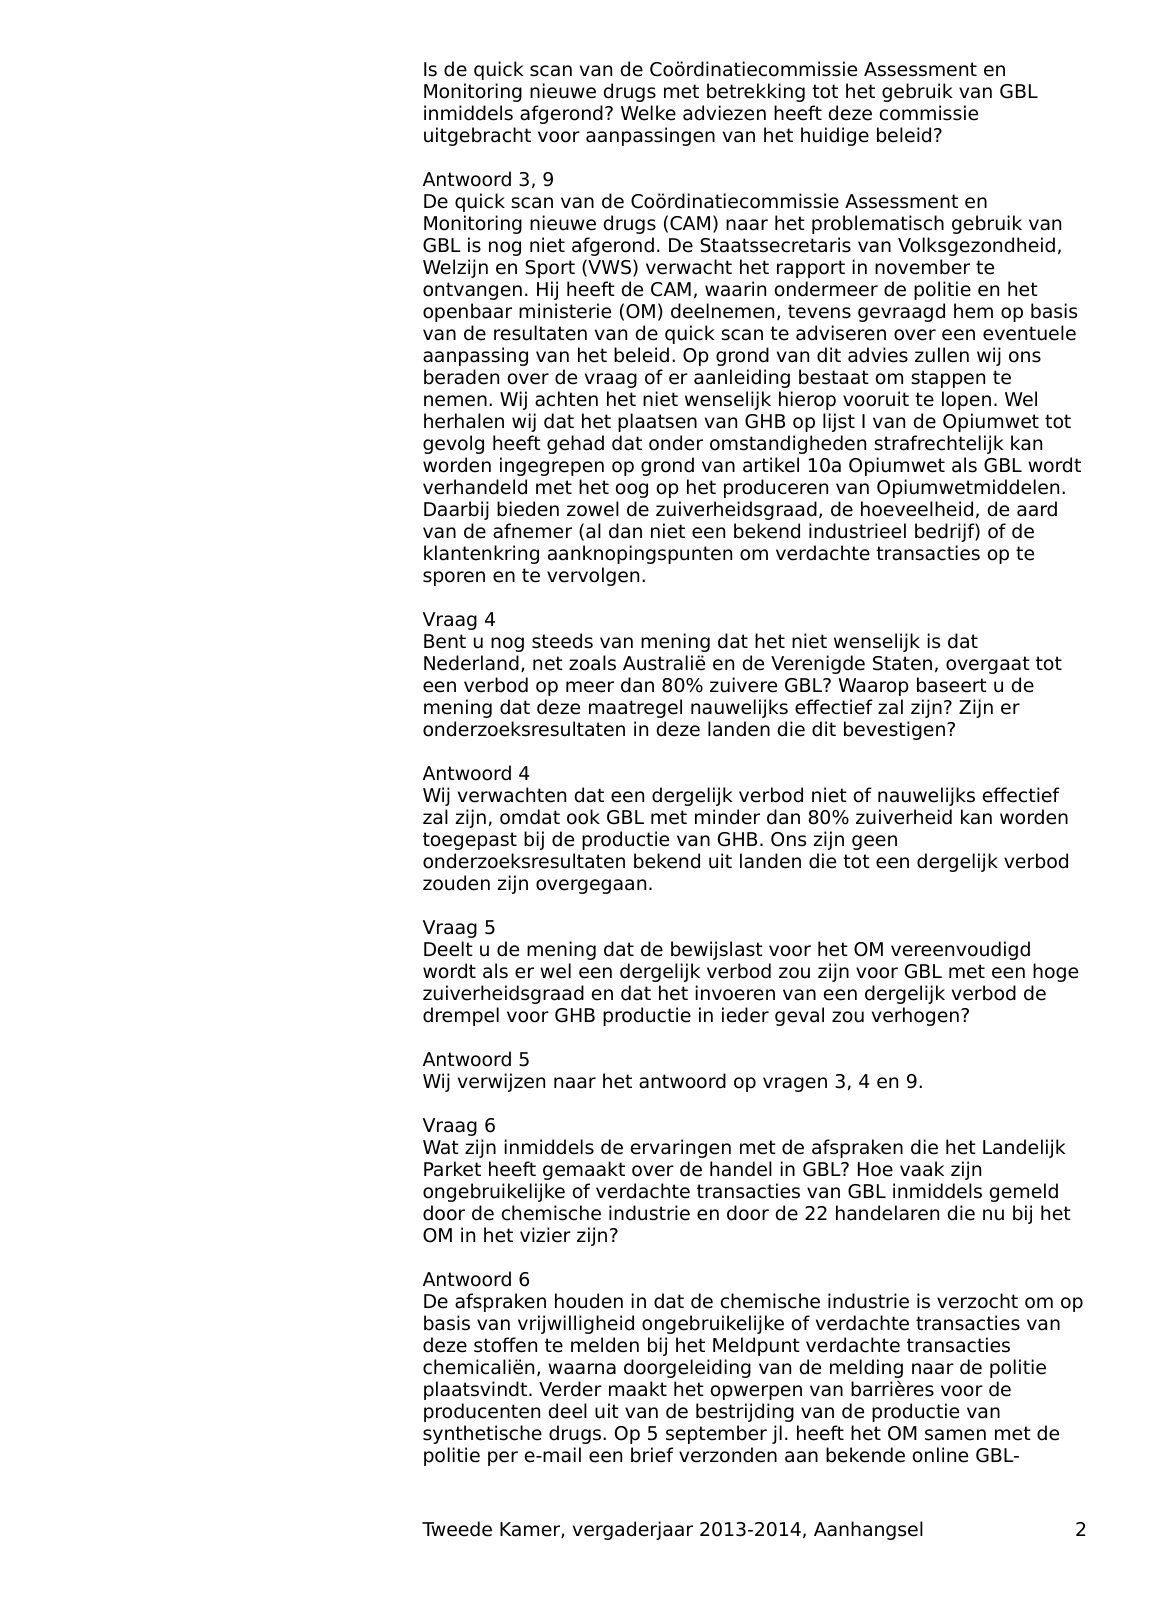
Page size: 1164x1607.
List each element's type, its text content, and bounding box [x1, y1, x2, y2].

text Wat zijn inmiddels de ervaringen met de afspraken die het Landelijk Parket heeft gemaakt over de handel in GBL? Hoe vaak zijn ongebruikelijke of verdachte transacties van GBL inmiddels gemeld door de chemische industrie en door de 22 handelaren die nu bij het OM in het vizier zijn? [422, 1137, 1087, 1247]
text Wij verwachten dat een dergelijk verbod niet of nauwelijks effectief zal zijn, omdat ook GBL met minder dan 80% zuiverheid kan worden toegepast bij de productie van GHB. Ons zijn geen onderzoeksresultaten bekend uit landen die tot een dergelijk verbod zouden zijn overgegaan. [422, 785, 1087, 895]
text Vraag 6 [422, 1115, 1087, 1137]
text Antwoord 5 [422, 1049, 1087, 1071]
text Vraag 5 [422, 917, 1087, 939]
text De quick scan van de Coördinatiecommissie Assessment en Monitoring nieuwe drugs (CAM) naar het problematisch gebruik van GBL is nog niet afgerond. De Staatssecretaris van Volksgezondheid, Welzijn en Sport (VWS) verwacht het rapport in november te ontvangen. Hij heeft de CAM, waarin ondermeer de politie en het openbaar ministerie (OM) deelnemen, tevens gevraagd hem op basis van de resultaten van de quick scan te adviseren over een eventuele aanpassing van het beleid. Op grond van dit advies zullen wij ons beraden over de vraag of er aanleiding bestaat om stappen te nemen. Wij achten het niet wenselijk hierop vooruit te lopen. Wel herhalen wij dat het plaatsen van GHB op lijst I van de Opiumwet tot gevolg heeft gehad dat onder omstandigheden strafrechtelijk kan worden ingegrepen op grond van artikel 10a Opiumwet als GBL wordt verhandeld met het oog op het produceren van Opiumwetmiddelen. Daarbij bieden zowel de zuiverheidsgraad, de hoeveelheid, de aard van de afnemer (al dan niet een bekend industrieel bedrijf) of de klantenkring aanknopingspunten om verdachte transacties op te sporen en te vervolgen. [422, 191, 1087, 587]
text Deelt u de mening dat de bewijslast voor het OM vereenvoudigd wordt als er wel een dergelijk verbod zou zijn voor GBL met een hoge zuiverheidsgraad en dat het invoeren van een dergelijk verbod de drempel voor GHB productie in ieder geval zou verhogen? [422, 939, 1087, 1027]
text Antwoord 4 [422, 763, 1087, 785]
text Wij verwijzen naar het antwoord op vragen 3, 4 en 9. [422, 1071, 1087, 1093]
text Antwoord 6 [422, 1269, 1087, 1291]
text De afspraken houden in dat de chemische industrie is verzocht om op basis van vrijwilligheid ongebruikelijke of verdachte transacties van deze stoffen te melden bij het Meldpunt verdachte transacties chemicaliën, waarna doorgeleiding van de melding naar de politie plaatsvindt. Verder maakt het opwerpen van barrières voor de producenten deel uit van de bestrijding van de productie van synthetische drugs. Op 5 september jl. heeft het OM samen met de politie per e-mail een brief verzonden aan bekende online GBL- [422, 1291, 1087, 1467]
text Is de quick scan van de Coördinatiecommissie Assessment en Monitoring nieuwe drugs met betrekking tot het gebruik van GBL inmiddels afgerond? Welke adviezen heeft deze commissie uitgebracht voor aanpassingen van het huidige beleid? [422, 59, 1087, 147]
text Vraag 4 [422, 609, 1087, 631]
text Antwoord 3, 9 [422, 169, 1087, 191]
text Bent u nog steeds van mening dat het niet wenselijk is dat Nederland, net zoals Australië en de Verenigde Staten, overgaat tot een verbod op meer dan 80% zuivere GBL? Waarop baseert u de mening dat deze maatregel nauwelijks effectief zal zijn? Zijn er onderzoeksresultaten in deze landen die dit bevestigen? [422, 631, 1087, 741]
